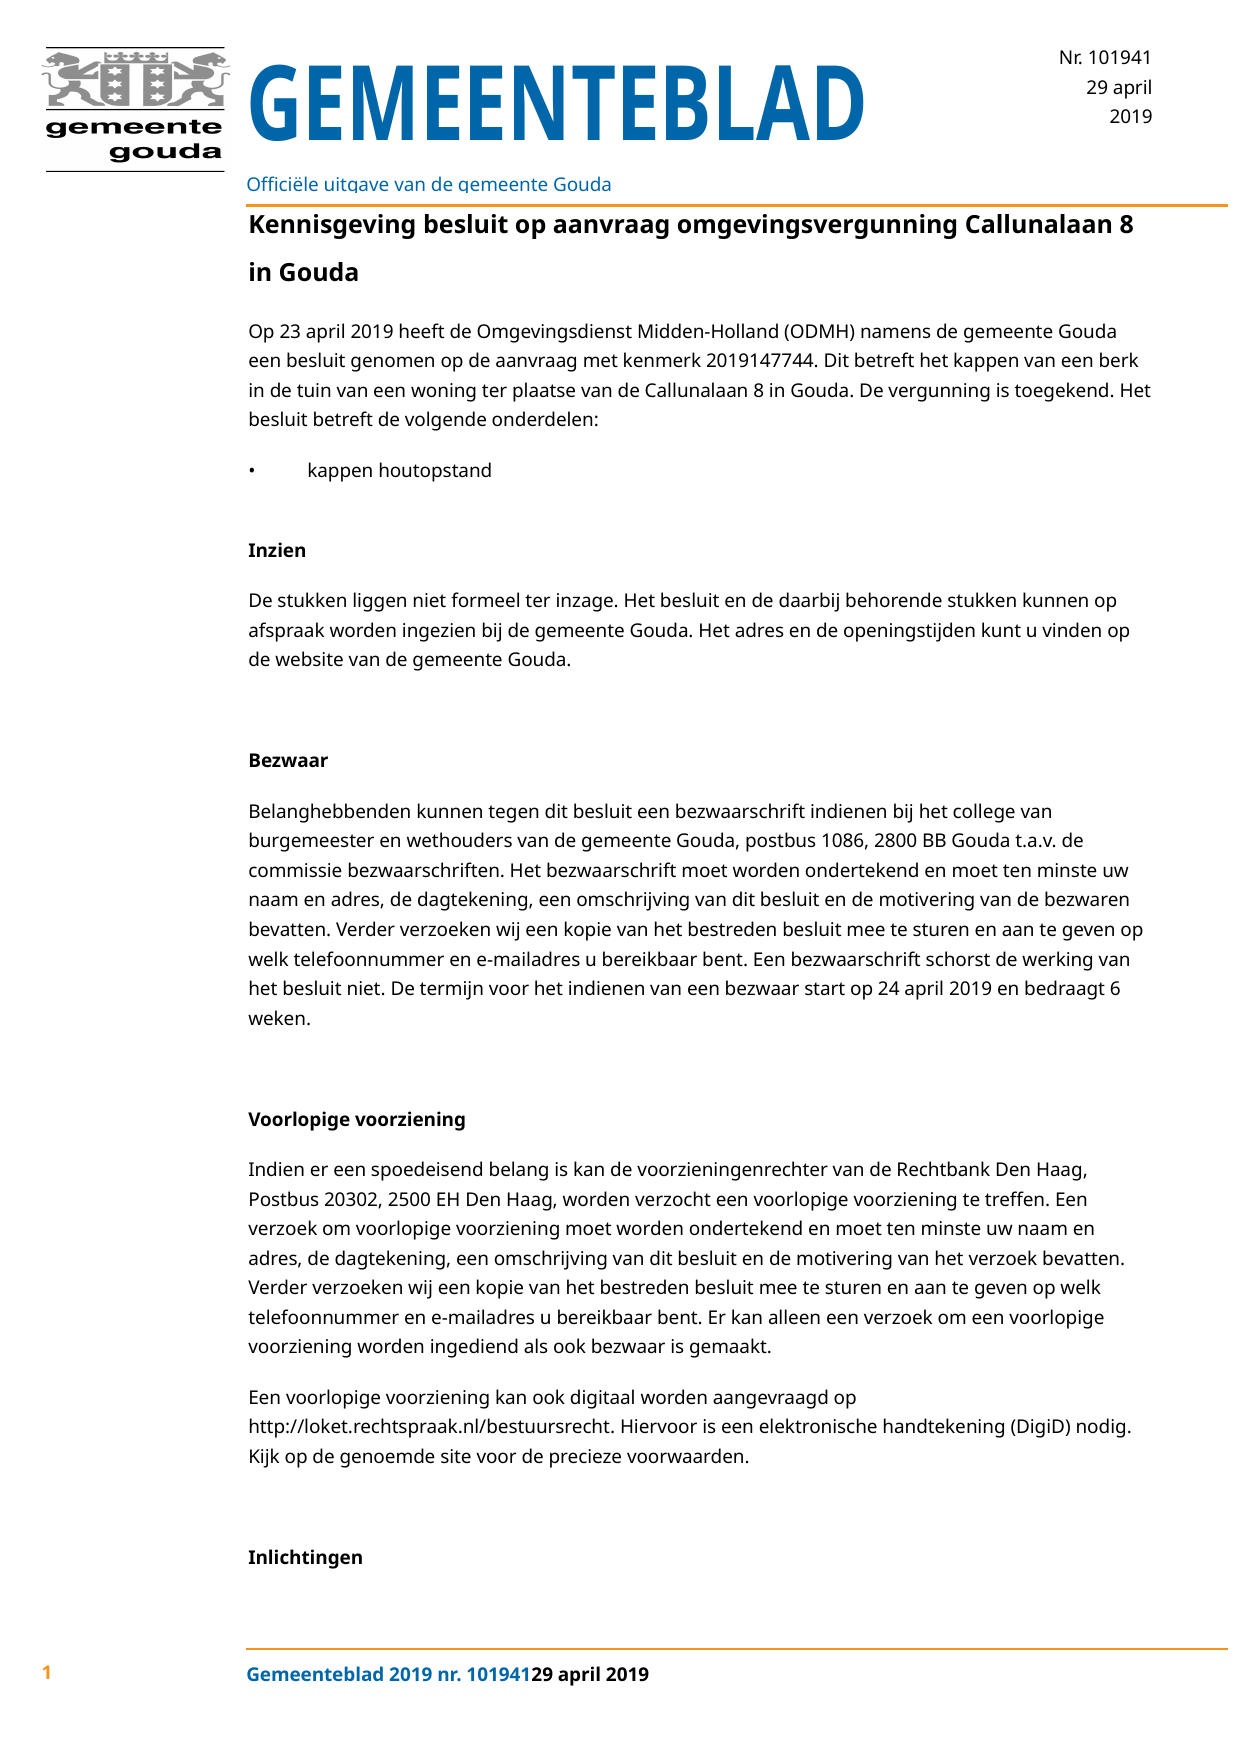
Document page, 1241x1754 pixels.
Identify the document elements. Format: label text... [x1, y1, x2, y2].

text Belanghebbenden kunnen tegen dit besluit een bezwaarschrift indienen bij het college van burgemeester en wethouders van de gemeente Gouda, postbus 1086, 2800 BB Gouda t.a.v. de commissie bezwaarschriften. Het bezwaarschrift moet worden ondertekend en moet ten minste uw naam en adres, de dagtekening, een omschrijving van dit besluit en de motivering van de bezwaren bevatten. Verder verzoeken wij een kopie van het bestreden besluit mee te sturen en aan te geven op welk telefoonnummer en e-mailadres u bereikbaar bent. Een bezwaarschrift schorst de werking van het besluit niet. De termijn voor het indienen van een bezwaar start op 24 april 2019 en bedraagt 6 weken. [248, 798, 1152, 1031]
text Indien er een spoedeisend belang is kan de voorzieningenrechter van de Rechtbank Den Haag, Postbus 20302, 2500 EH Den Haag, worden verzocht een voorlopige voorziening te treffen. Een verzoek om voorlopige voorziening moet worden ondertekend en moet ten minste uw naam en adres, de dagtekening, een omschrijving van dit besluit en de motivering van het verzoek bevatten. Verder verzoeken wij een kopie van het bestreden besluit mee te sturen en aan te geven op welk telefoonnummer en e-mailadres u bereikbaar bent. Er kan alleen een verzoek om een voorlopige voorziening worden ingediend als ook bezwaar is gemaakt. [248, 1156, 1152, 1359]
text Inlichtingen [248, 1544, 1152, 1570]
text Op 23 april 2019 heeft de Omgevingsdienst Midden-Holland (ODMH) namens de gemeente Gouda een besluit genomen op de aanvraag met kenmerk 2019147744. Dit betreft het kappen van een berk in de tuin van een woning ter plaatse van de Callunalaan 8 in Gouda. De vergunning is toegekend. Het besluit betreft de volgende onderdelen: [248, 318, 1152, 432]
text De stukken liggen niet formeel ter inzage. Het besluit en de daarbij behorende stukken kunnen op afspraak worden ingezien bij de gemeente Gouda. Het adres en de openingstijden kunt u vinden op de website van de gemeente Gouda. [248, 587, 1152, 672]
text Een voorlopige voorziening kan ook digitaal worden aangevraagd op http://loket.rechtspraak.nl/bestuursrecht. Hiervoor is een elektronische handtekening (DigiD) nodig. Kijk op de genoemde site voor de precieze voorwaarden. [248, 1384, 1152, 1469]
picture [41, 47, 231, 172]
text Voorlopige voorziening [248, 1106, 1152, 1132]
text Inzien [248, 537, 1152, 563]
text Kennisgeving besluit op aanvraag omgevingsvergunning Callunalaan 8 in Gouda [248, 207, 1152, 288]
text Bezwaar [248, 747, 1152, 773]
list kappen houtopstand [248, 457, 1152, 483]
